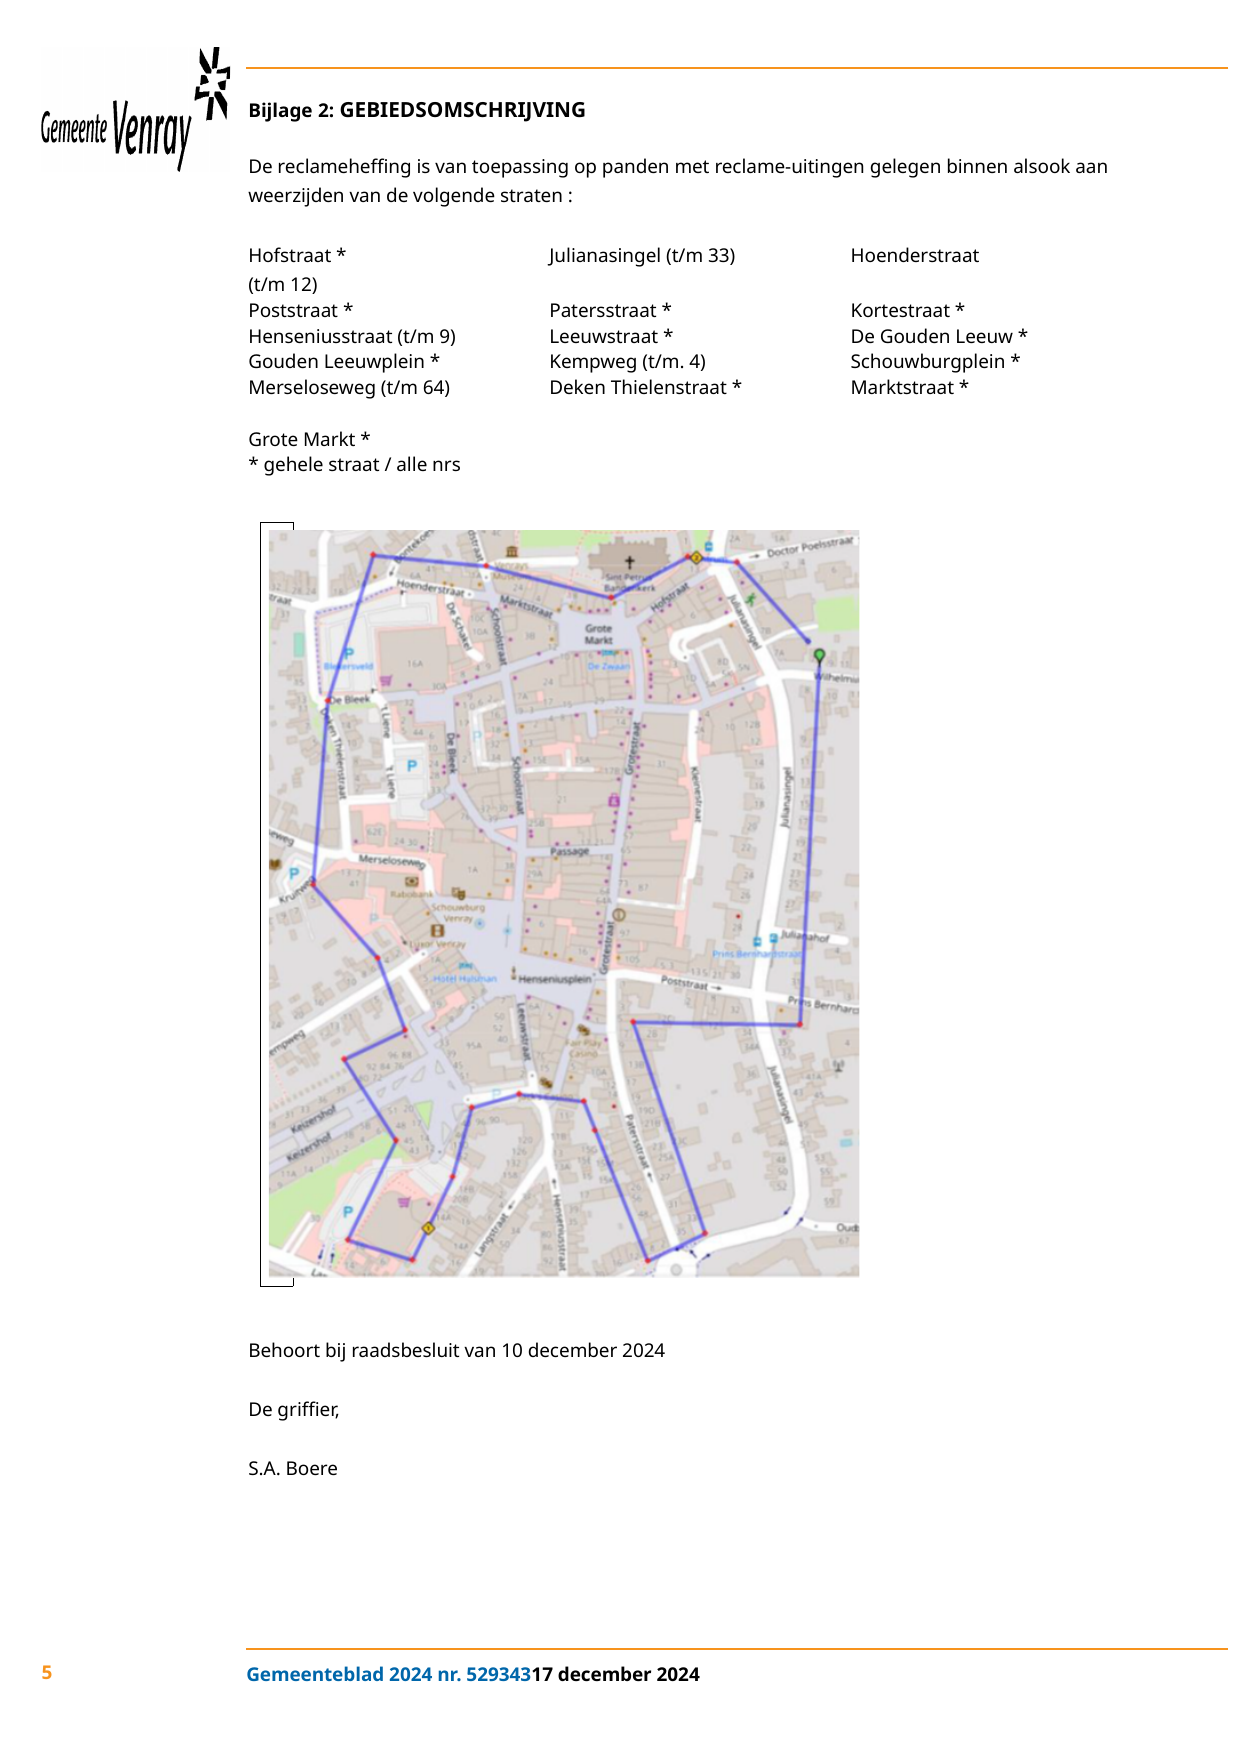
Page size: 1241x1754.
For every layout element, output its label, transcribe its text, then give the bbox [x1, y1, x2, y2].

table_header Hoenderstraat [850, 242, 1152, 297]
table_cell Kempweg (t/m. 4) [549, 349, 850, 374]
text Behoort bij raadsbesluit van 10 december 2024 [248, 1337, 1152, 1363]
text De griffier, [248, 1396, 1152, 1422]
picture [41, 47, 231, 172]
table_cell Patersstraat * [549, 297, 850, 323]
text De reclameheffing is van toepassing op panden met reclame-uitingen gelegen binnen alsook aan weerzijden van de volgende straten : [248, 153, 1152, 208]
table_cell De Gouden Leeuw * [850, 323, 1152, 348]
table_cell Grote Markt * [248, 426, 549, 451]
table_cell * gehele straat / alle nrs [248, 451, 1152, 477]
table_cell Schouwburgplein * [850, 349, 1152, 374]
table_cell Merseloseweg (t/m 64) [248, 374, 549, 400]
table_cell Henseniusstraat (t/m 9) [248, 323, 549, 348]
table_header Hofstraat * (t/m 12) [248, 242, 549, 297]
table_cell Poststraat * [248, 297, 549, 323]
table_cell Gouden Leeuwplein * [248, 349, 549, 374]
picture [268, 530, 860, 1278]
table_cell [549, 426, 850, 451]
table_cell Leeuwstraat * [549, 323, 850, 348]
table_header Julianasingel (t/m 33) [549, 242, 850, 297]
table_cell Kortestraat * [850, 297, 1152, 323]
text Bijlage 2: GEBIEDSOMSCHRIJVING [248, 95, 1152, 123]
table_cell Deken Thielenstraat * [549, 374, 850, 400]
table_cell [850, 426, 1152, 451]
table_cell [248, 400, 1152, 426]
table_cell Marktstraat * [850, 374, 1152, 400]
text S.A. Boere [248, 1456, 1152, 1481]
